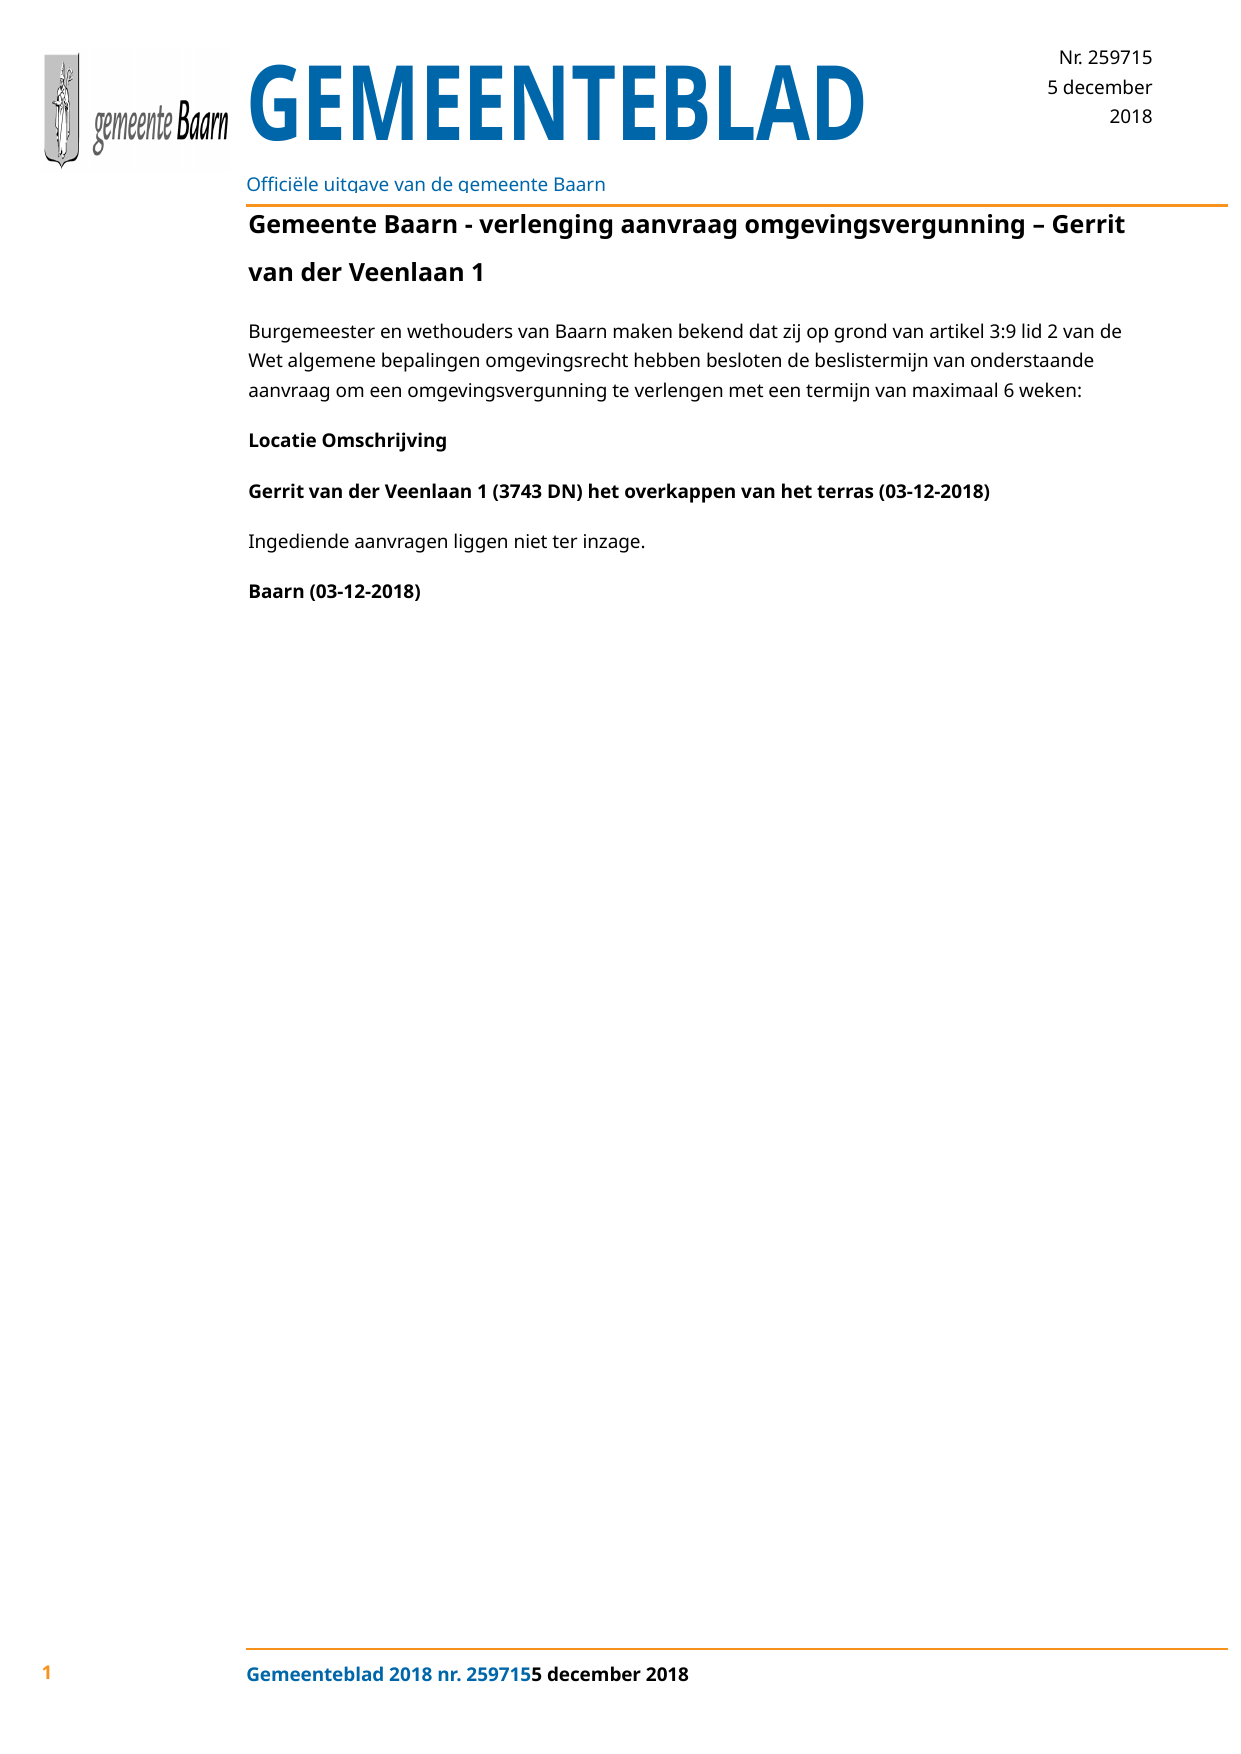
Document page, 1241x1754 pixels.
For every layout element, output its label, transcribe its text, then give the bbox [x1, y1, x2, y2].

text Gerrit van der Veenlaan 1 (3743 DN) het overkappen van het terras (03-12-2018) [248, 478, 1152, 504]
text Ingediende aanvragen liggen niet ter inzage. [248, 528, 1152, 554]
text Burgemeester en wethouders van Baarn maken bekend dat zij op grond van artikel 3:9 lid 2 van de Wet algemene bepalingen omgevingsrecht hebben besloten de beslistermijn van onderstaande aanvraag om een omgevingsvergunning te verlengen met een termijn van maximaal 6 weken: [248, 318, 1152, 403]
picture [41, 47, 231, 172]
text Locatie Omschrijving [248, 427, 1152, 453]
text Baarn (03-12-2018) [248, 579, 1152, 604]
text Gemeente Baarn - verlenging aanvraag omgevingsvergunning – Gerrit van der Veenlaan 1 [248, 207, 1152, 288]
